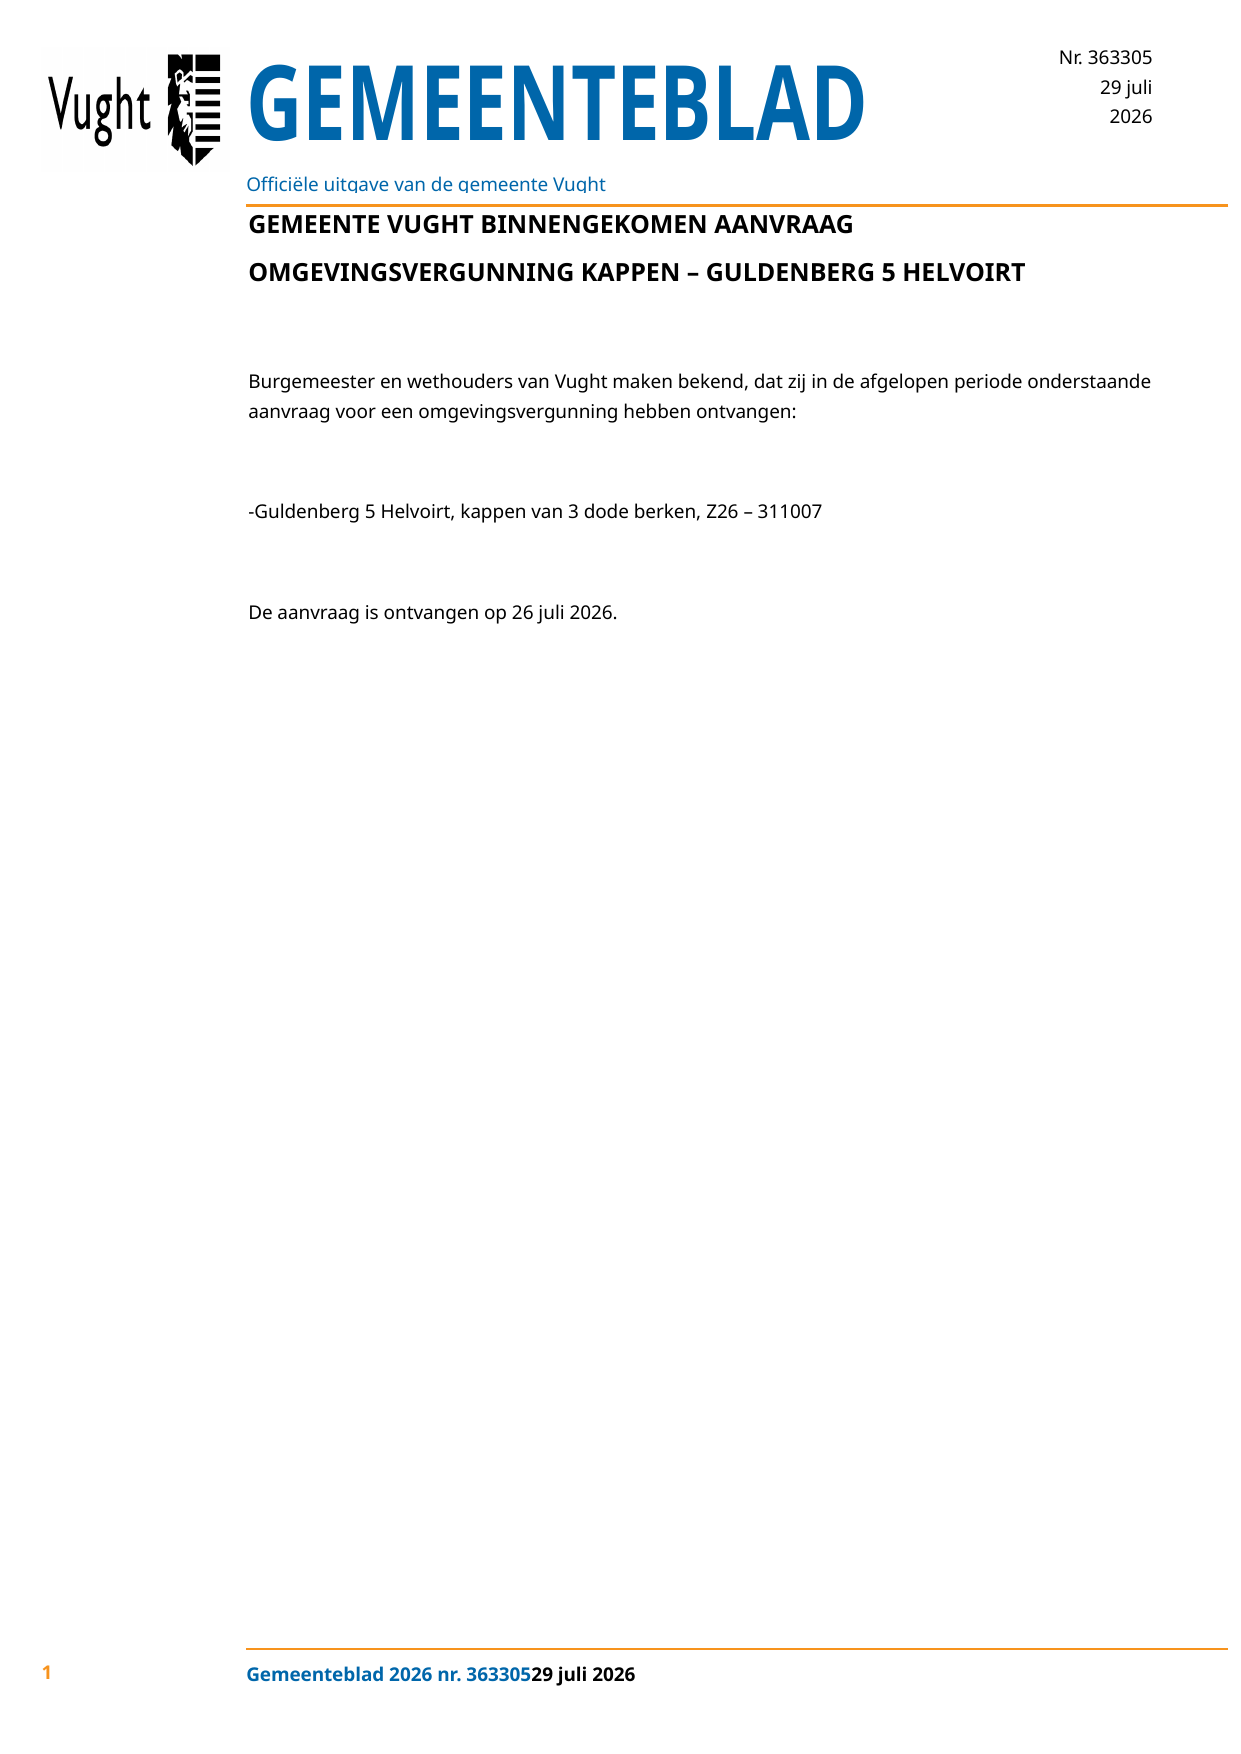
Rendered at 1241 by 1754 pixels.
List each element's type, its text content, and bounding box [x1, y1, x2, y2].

text -Guldenberg 5 Helvoirt, kappen van 3 dode berken, Z26 – 311007 [248, 499, 1152, 524]
text De aanvraag is ontvangen op 26 juli 2026. [248, 599, 1152, 625]
text GEMEENTE VUGHT BINNENGEKOMEN AANVRAAG OMGEVINGSVERGUNNING KAPPEN – GULDENBERG 5 HELVOIRT [248, 207, 1152, 288]
picture [41, 47, 231, 172]
text Burgemeester en wethouders van Vught maken bekend, dat zij in de afgelopen periode onderstaande aanvraag voor een omgevingsvergunning hebben ontvangen: [248, 368, 1152, 424]
